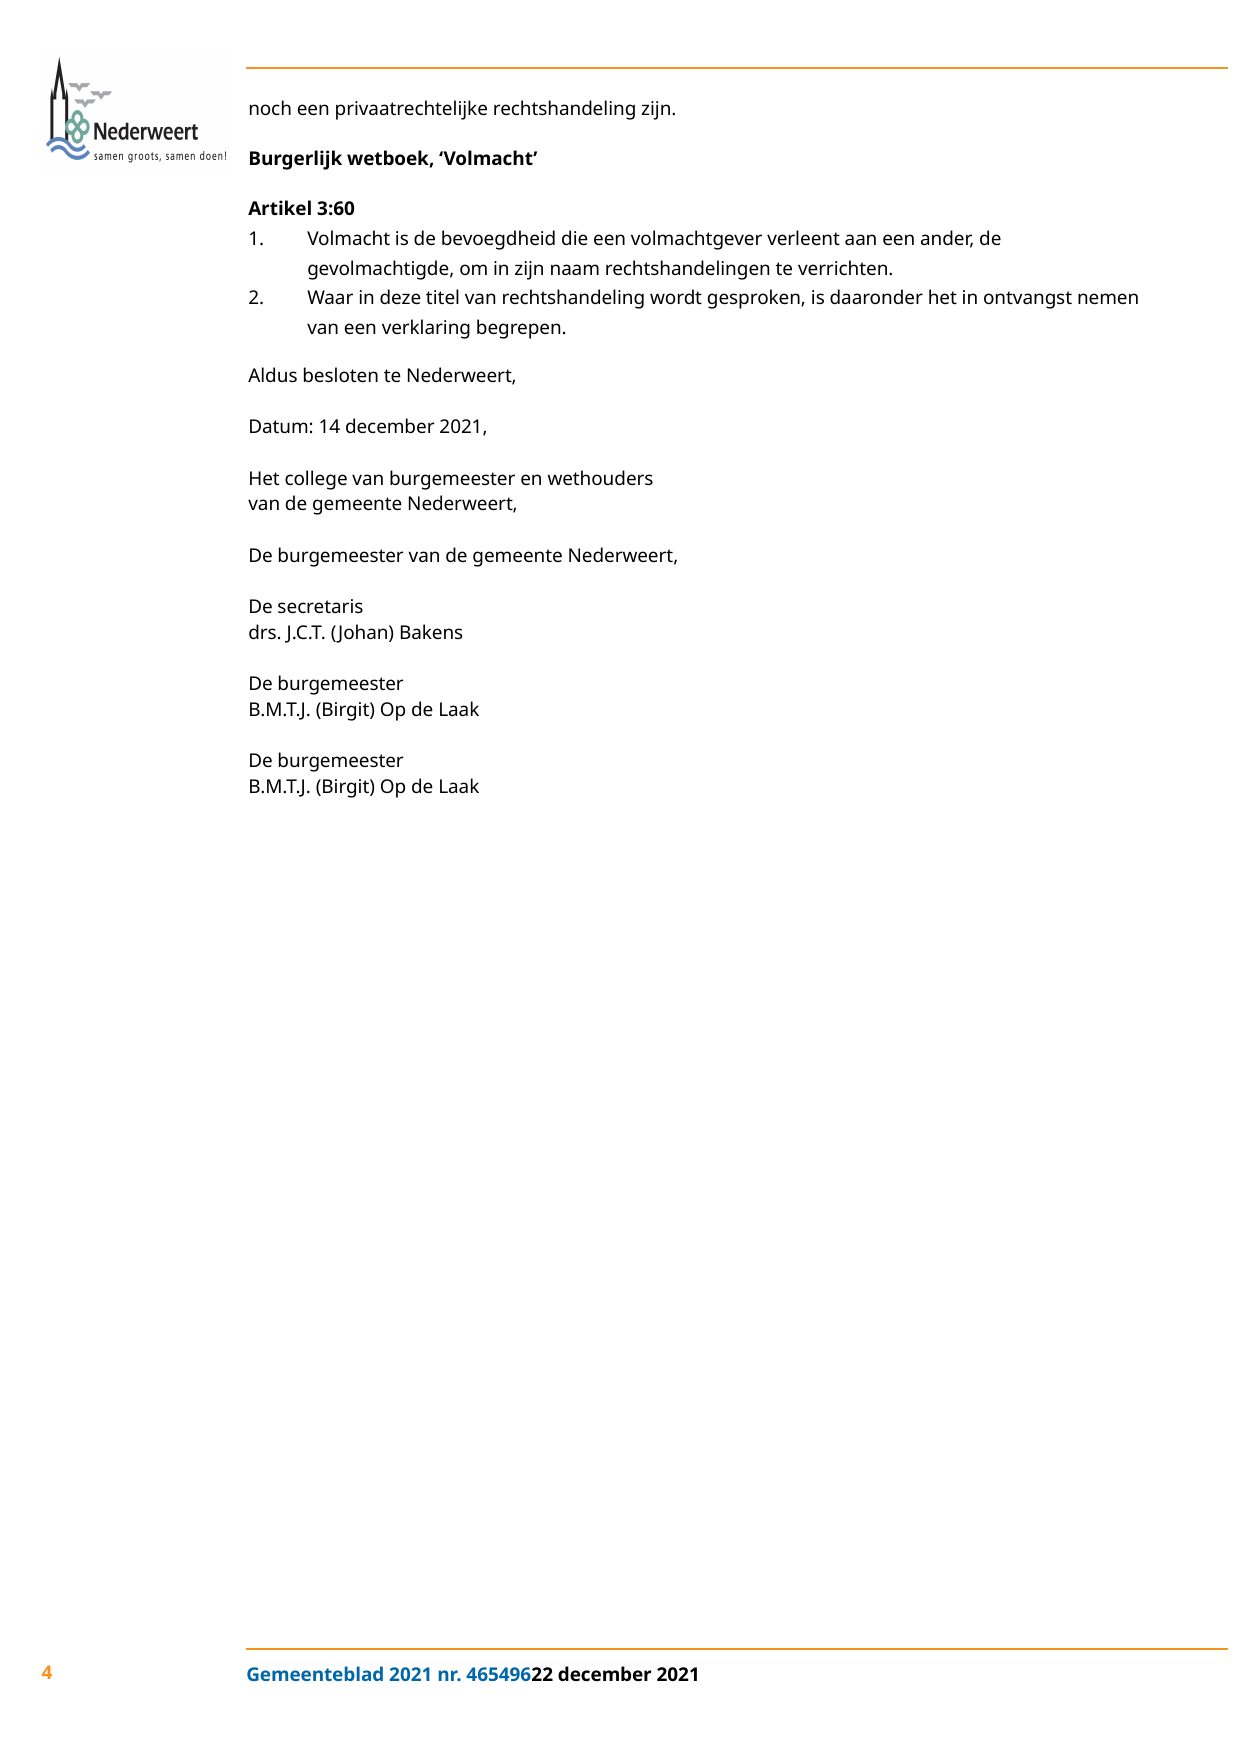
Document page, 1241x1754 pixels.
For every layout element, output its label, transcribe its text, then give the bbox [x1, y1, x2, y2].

text B.M.T.J. (Birgit) Op de Laak [248, 696, 1152, 722]
text De secretaris [248, 593, 1152, 619]
list Waar in deze titel van rechtshandeling wordt gesproken, is daaronder het in ontvangst nemen van een verklaring begrepen. [248, 284, 1152, 340]
text De burgemeester van de gemeente Nederweert, [248, 542, 1152, 568]
text Artikel 3:60 [248, 196, 1152, 221]
text noch een privaatrechtelijke rechtshandeling zijn. [248, 95, 1152, 121]
text van de gemeente Nederweert, [248, 490, 1152, 516]
text Burgerlijk wetboek, ‘Volmacht’ [248, 145, 1152, 171]
text De burgemeester [248, 671, 1152, 696]
text De burgemeester [248, 748, 1152, 773]
text Aldus besloten te Nederweert, [248, 362, 1152, 387]
picture [41, 47, 231, 172]
text B.M.T.J. (Birgit) Op de Laak [248, 773, 1152, 799]
list Volmacht is de bevoegdheid die een volmachtgever verleent aan een ander, de gevolmachtigde, om in zijn naam rechtshandelingen te verrichten. [248, 225, 1152, 281]
text drs. J.C.T. (Johan) Bakens [248, 619, 1152, 645]
text Datum: 14 december 2021, [248, 413, 1152, 439]
text Het college van burgemeester en wethouders [248, 465, 1152, 490]
